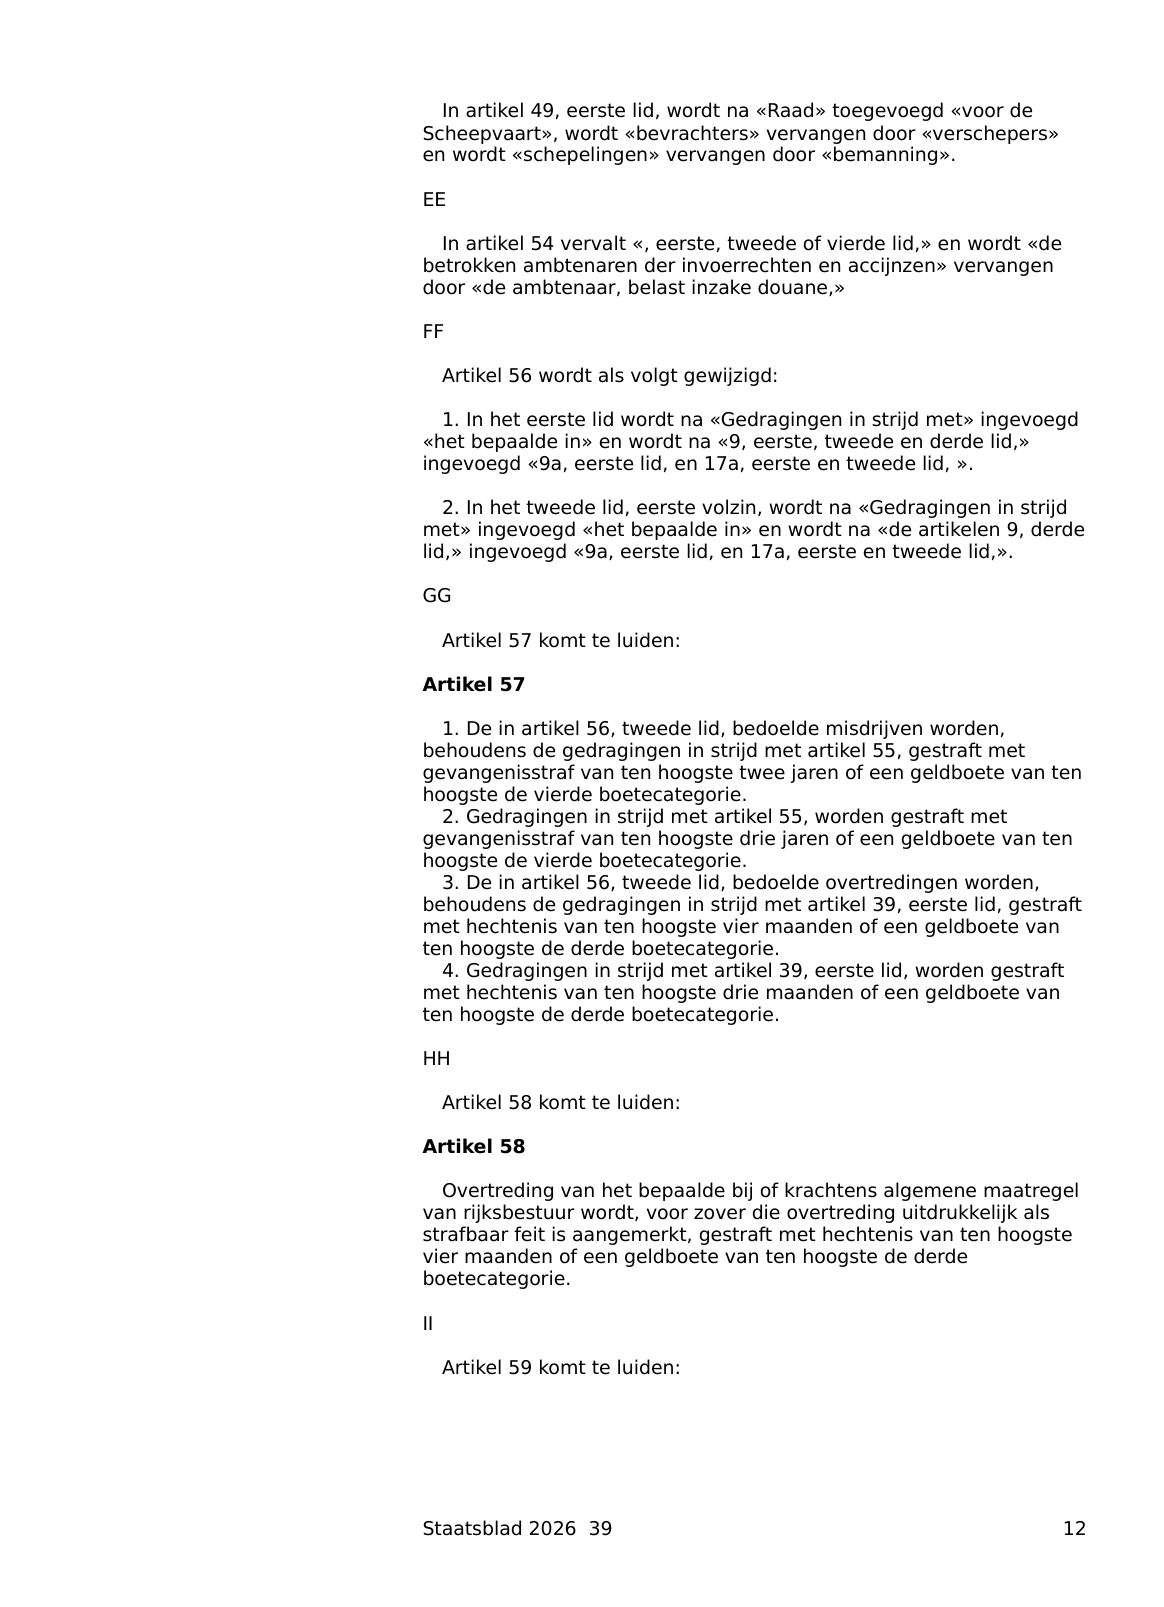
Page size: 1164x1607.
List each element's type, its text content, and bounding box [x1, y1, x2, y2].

text EE [422, 188, 1087, 211]
subtitle Artikel 57 [422, 674, 1087, 696]
text II [422, 1312, 1087, 1334]
subtitle Artikel 58 [422, 1136, 1087, 1158]
text Artikel 59 komt te luiden: [422, 1357, 1087, 1378]
text 1. In het eerste lid wordt na «Gedragingen in strijd met» ingevoegd «het bepaalde in» en wordt na «9, eerste, tweede en derde lid,» ingevoegd «9a, eerste lid, en 17a, eerste en tweede lid, ». [422, 409, 1087, 475]
text 2. Gedragingen in strijd met artikel 55, worden gestraft met gevangenisstraf van ten hoogste drie jaren of een geldboete van ten hoogste de vierde boetecategorie. [422, 806, 1087, 872]
text 2. In het tweede lid, eerste volzin, wordt na «Gedragingen in strijd met» ingevoegd «het bepaalde in» en wordt na «de artikelen 9, derde lid,» ingevoegd «9a, eerste lid, en 17a, eerste en tweede lid,». [422, 497, 1087, 563]
text Artikel 56 wordt als volgt gewijzigd: [422, 365, 1087, 387]
text GG [422, 585, 1087, 607]
text HH [422, 1048, 1087, 1070]
text 4. Gedragingen in strijd met artikel 39, eerste lid, worden gestraft met hechtenis van ten hoogste drie maanden of een geldboete van ten hoogste de derde boetecategorie. [422, 960, 1087, 1026]
text Artikel 57 komt te luiden: [422, 629, 1087, 652]
text In artikel 49, eerste lid, wordt na «Raad» toegevoegd «voor de Scheepvaart», wordt «bevrachters» vervangen door «verschepers» en wordt «schepelingen» vervangen door «bemanning». [422, 100, 1087, 166]
text 3. De in artikel 56, tweede lid, bedoelde overtredingen worden, behoudens de gedragingen in strijd met artikel 39, eerste lid, gestraft met hechtenis van ten hoogste vier maanden of een geldboete van ten hoogste de derde boetecategorie. [422, 872, 1087, 960]
text Artikel 58 komt te luiden: [422, 1092, 1087, 1114]
text FF [422, 321, 1087, 343]
text 1. De in artikel 56, tweede lid, bedoelde misdrijven worden, behoudens de gedragingen in strijd met artikel 55, gestraft met gevangenisstraf van ten hoogste twee jaren of een geldboete van ten hoogste de vierde boetecategorie. [422, 718, 1087, 806]
text In artikel 54 vervalt «, eerste, tweede of vierde lid,» en wordt «de betrokken ambtenaren der invoerrechten en accijnzen» vervangen door «de ambtenaar, belast inzake douane,» [422, 233, 1087, 299]
text Overtreding van het bepaalde bij of krachtens algemene maatregel van rijksbestuur wordt, voor zover die overtreding uitdrukkelijk als strafbaar feit is aangemerkt, gestraft met hechtenis van ten hoogste vier maanden of een geldboete van ten hoogste de derde boetecategorie. [422, 1180, 1087, 1290]
